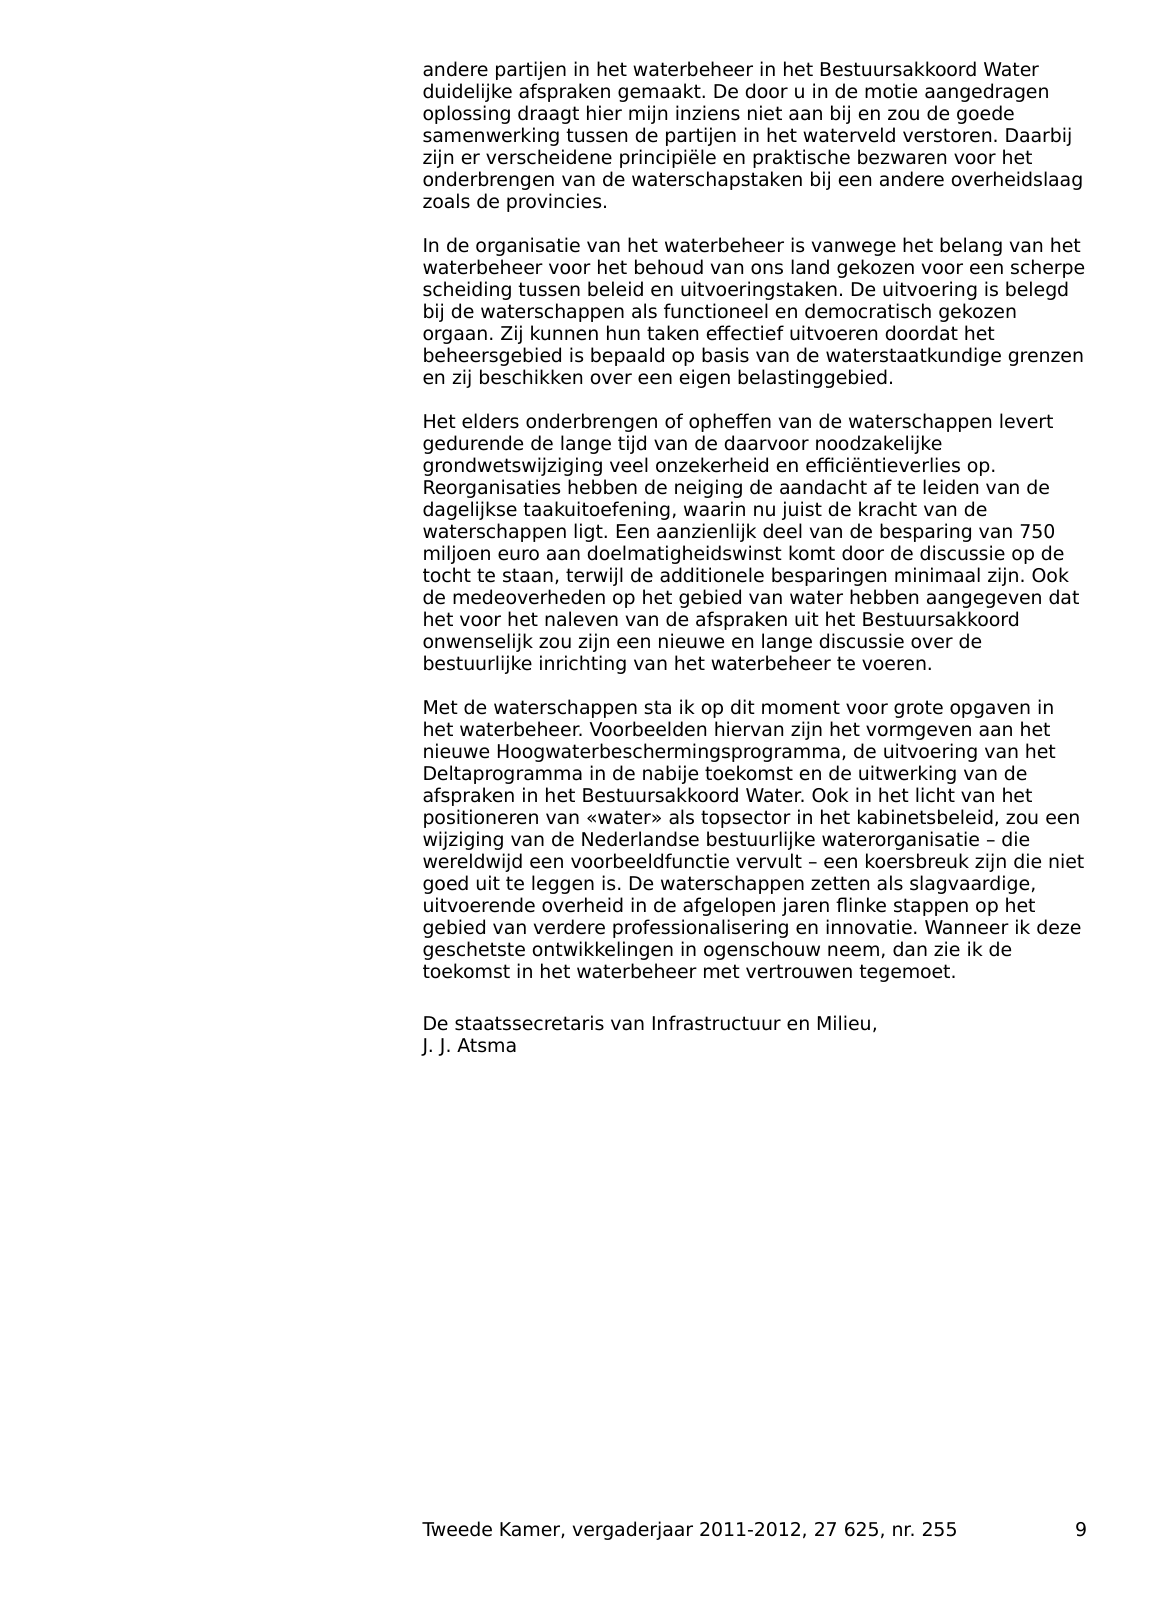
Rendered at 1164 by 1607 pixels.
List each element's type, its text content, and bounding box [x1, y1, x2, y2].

text Het elders onderbrengen of opheffen van de waterschappen levert gedurende de lange tijd van de daarvoor noodzakelijke grondwetswijziging veel onzekerheid en efficiëntieverlies op. Reorganisaties hebben de neiging de aandacht af te leiden van de dagelijkse taakuitoefening, waarin nu juist de kracht van de waterschappen ligt. Een aanzienlijk deel van de besparing van 750 miljoen euro aan doelmatigheidswinst komt door de discussie op de tocht te staan, terwijl de additionele besparingen minimaal zijn. Ook de medeoverheden op het gebied van water hebben aangegeven dat het voor het naleven van de afspraken uit het Bestuursakkoord onwenselijk zou zijn een nieuwe en lange discussie over de bestuurlijke inrichting van het waterbeheer te voeren. [422, 411, 1087, 675]
text Met de waterschappen sta ik op dit moment voor grote opgaven in het waterbeheer. Voorbeelden hiervan zijn het vormgeven aan het nieuwe Hoogwaterbeschermingsprogramma, de uitvoering van het Deltaprogramma in de nabije toekomst en de uitwerking van de afspraken in het Bestuursakkoord Water. Ook in het licht van het positioneren van «water» als topsector in het kabinetsbeleid, zou een wijziging van de Nederlandse bestuurlijke waterorganisatie – die wereldwijd een voorbeeldfunctie vervult – een koersbreuk zijn die niet goed uit te leggen is. De waterschappen zetten als slagvaardige, uitvoerende overheid in de afgelopen jaren flinke stappen op het gebied van verdere professionalisering en innovatie. Wanneer ik deze geschetste ontwikkelingen in ogenschouw neem, dan zie ik de toekomst in het waterbeheer met vertrouwen tegemoet. [422, 697, 1087, 983]
text In de organisatie van het waterbeheer is vanwege het belang van het waterbeheer voor het behoud van ons land gekozen voor een scherpe scheiding tussen beleid en uitvoeringstaken. De uitvoering is belegd bij de waterschappen als functioneel en democratisch gekozen orgaan. Zij kunnen hun taken effectief uitvoeren doordat het beheersgebied is bepaald op basis van de waterstaatkundige grenzen en zij beschikken over een eigen belastinggebied. [422, 235, 1087, 389]
text andere partijen in het waterbeheer in het Bestuursakkoord Water duidelijke afspraken gemaakt. De door u in de motie aangedragen oplossing draagt hier mijn inziens niet aan bij en zou de goede samenwerking tussen de partijen in het waterveld verstoren. Daarbij zijn er verscheidene principiële en praktische bezwaren voor het onderbrengen van de waterschapstaken bij een andere overheidslaag zoals de provincies. [422, 59, 1087, 213]
text De staatssecretaris van Infrastructuur en Milieu, J. J. Atsma [422, 1013, 1087, 1057]
